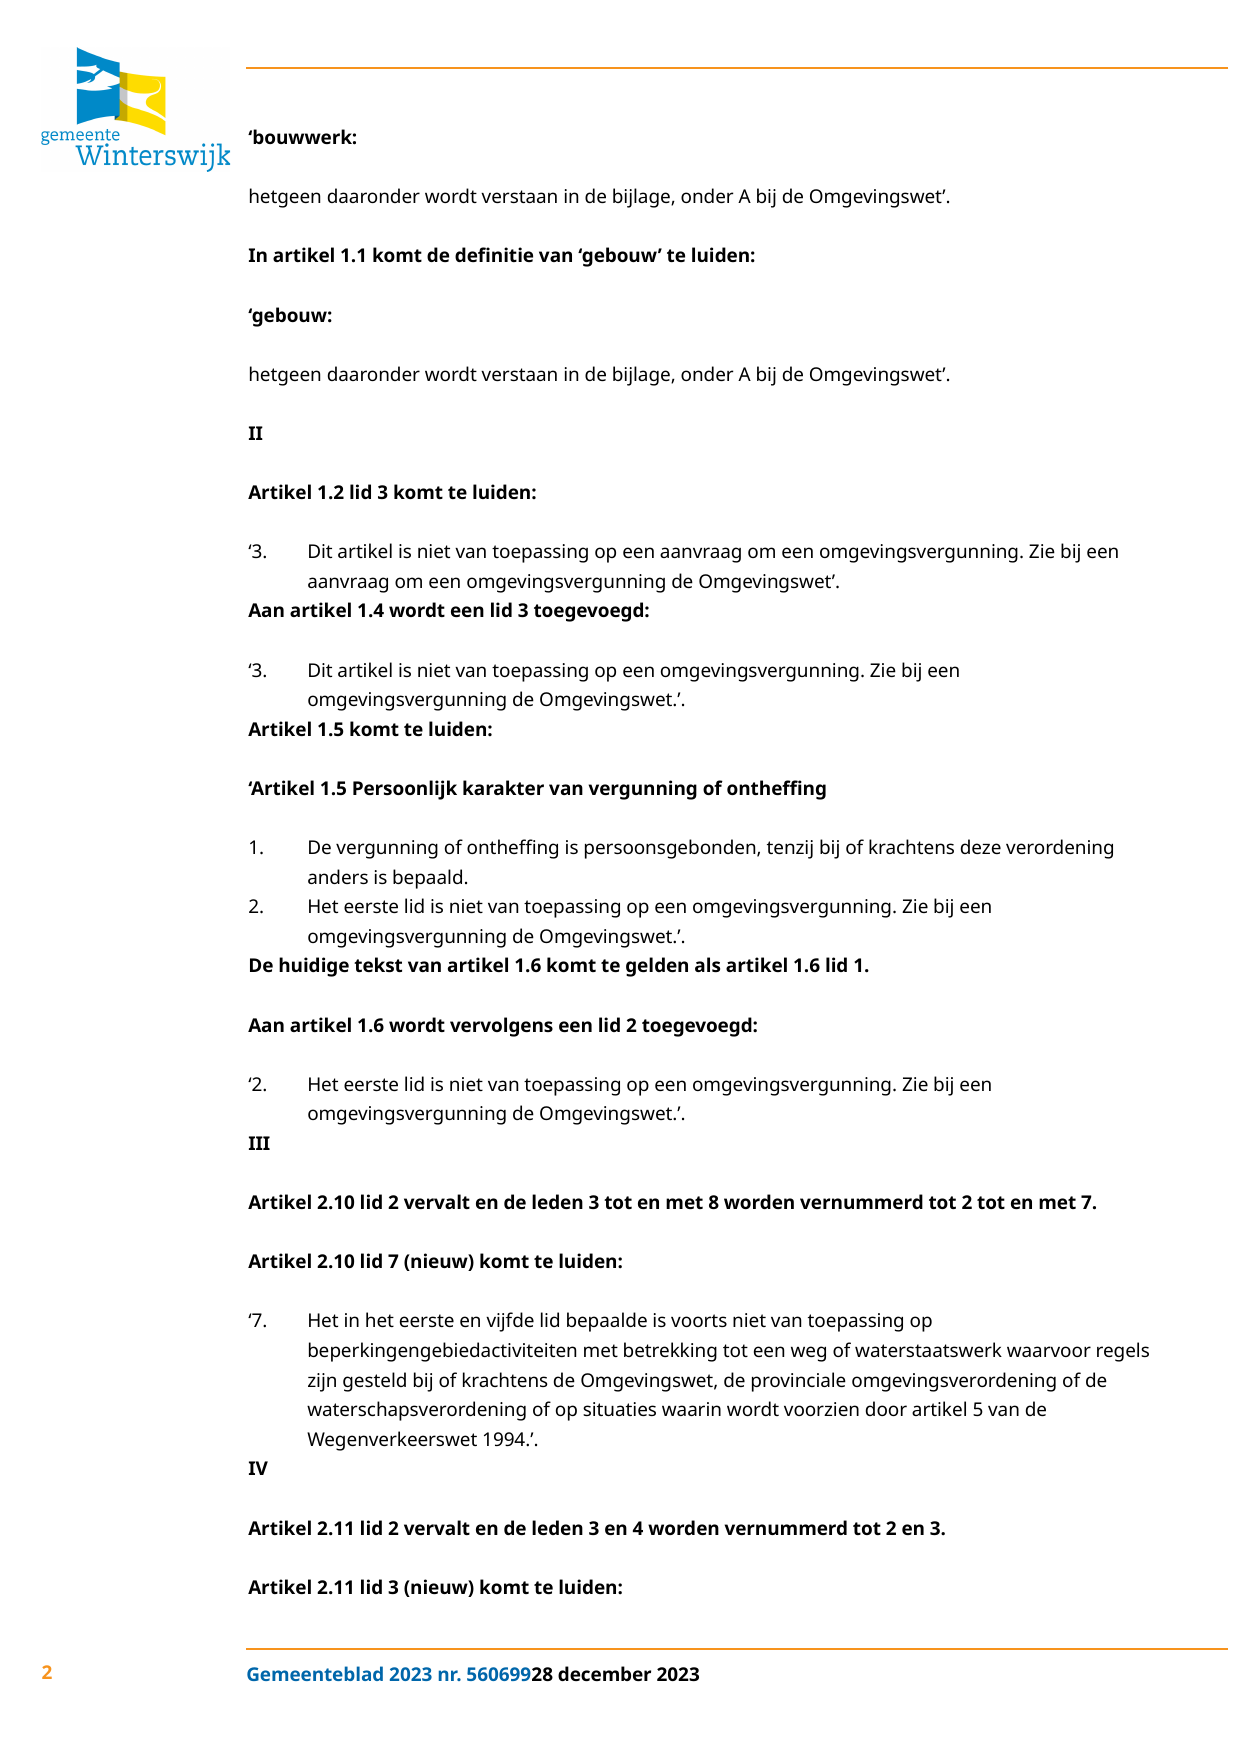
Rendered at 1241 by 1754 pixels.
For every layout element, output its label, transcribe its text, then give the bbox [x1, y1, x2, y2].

list Het in het eerste en vijfde lid bepaalde is voorts niet van toepassing op beperkingengebiedactiviteiten met betrekking tot een weg of waterstaatswerk waarvoor regels zijn gesteld bij of krachtens de Omgevingswet, de provinciale omgevingsverordening of de waterschapsverordening of op situaties waarin wordt voorzien door artikel 5 van de Wegenverkeerswet 1994.’. [248, 1308, 1152, 1452]
text IV [248, 1456, 1152, 1481]
text Artikel 1.2 lid 3 komt te luiden: [248, 479, 1152, 505]
list Dit artikel is niet van toepassing op een aanvraag om een omgevingsvergunning. Zie bij een aanvraag om een omgevingsvergunning de Omgevingswet’. [248, 538, 1152, 594]
picture [225, 153, 231, 162]
list Het eerste lid is niet van toepassing op een omgevingsvergunning. Zie bij een omgevingsvergunning de Omgevingswet.’. [248, 1071, 1152, 1126]
text Artikel 2.11 lid 2 vervalt en de leden 3 en 4 worden vernummerd tot 2 en 3. [248, 1515, 1152, 1541]
text Artikel 2.10 lid 7 (nieuw) komt te luiden: [248, 1248, 1152, 1274]
text Aan artikel 1.6 wordt vervolgens een lid 2 toegevoegd: [248, 1012, 1152, 1038]
text In artikel 1.1 komt de definitie van ‘gebouw’ te luiden: [248, 243, 1152, 268]
text II [248, 420, 1152, 446]
text ‘bouwwerk: [248, 124, 1152, 150]
picture [41, 47, 231, 172]
list Het eerste lid is niet van toepassing op een omgevingsvergunning. Zie bij een omgevingsvergunning de Omgevingswet.’. [248, 893, 1152, 949]
list Dit artikel is niet van toepassing op een omgevingsvergunning. Zie bij een omgevingsvergunning de Omgevingswet.’. [248, 657, 1152, 712]
list De vergunning of ontheffing is persoonsgebonden, tenzij bij of krachtens deze verordening anders is bepaald. [248, 834, 1152, 890]
text hetgeen daaronder wordt verstaan in de bijlage, onder A bij de Omgevingswet’. [248, 361, 1152, 387]
text Artikel 1.5 komt te luiden: [248, 716, 1152, 742]
text hetgeen daaronder wordt verstaan in de bijlage, onder A bij de Omgevingswet’. [248, 183, 1152, 209]
text Artikel 2.10 lid 2 vervalt en de leden 3 tot en met 8 worden vernummerd tot 2 tot en met 7. [248, 1189, 1152, 1215]
text ‘Artikel 1.5 Persoonlijk karakter van vergunning of ontheffing [248, 775, 1152, 801]
text Artikel 2.11 lid 3 (nieuw) komt te luiden: [248, 1574, 1152, 1600]
text III [248, 1130, 1152, 1156]
text Aan artikel 1.4 wordt een lid 3 toegevoegd: [248, 598, 1152, 623]
text De huidige tekst van artikel 1.6 komt te gelden als artikel 1.6 lid 1. [248, 953, 1152, 978]
text ‘gebouw: [248, 302, 1152, 328]
